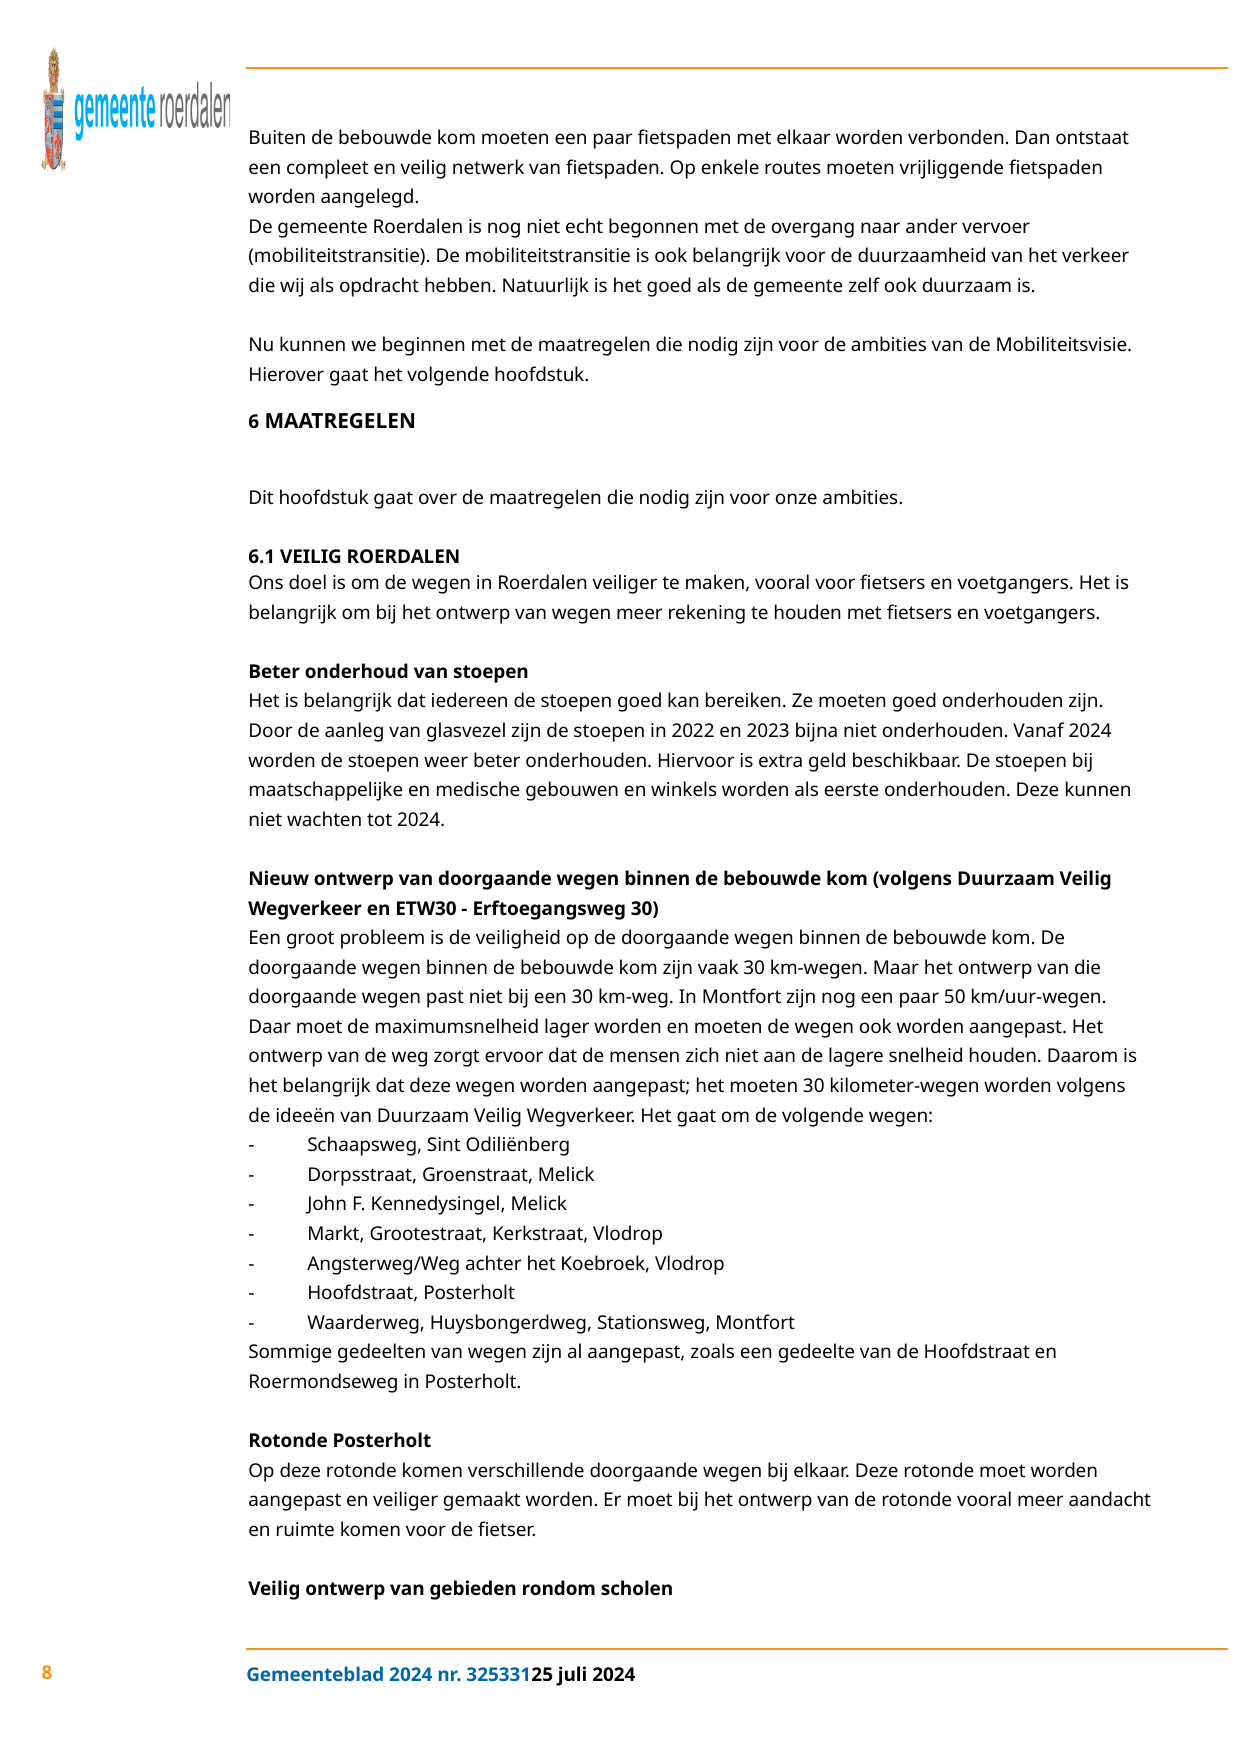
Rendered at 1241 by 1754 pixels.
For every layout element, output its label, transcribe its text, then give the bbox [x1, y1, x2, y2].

list Angsterweg/Weg achter het Koebroek, Vlodrop [248, 1250, 1152, 1275]
text Een groot probleem is de veiligheid op de doorgaande wegen binnen de bebouwde kom. De doorgaande wegen binnen de bebouwde kom zijn vaak 30 km-wegen. Maar het ontwerp van die doorgaande wegen past niet bij een 30 km-weg. In Montfort zijn nog een paar 50 km/uur-wegen. Daar moet de maximumsnelheid lager worden en moeten de wegen ook worden aangepast. Het ontwerp van de weg zorgt ervoor dat de mensen zich niet aan de lagere snelheid houden. Daarom is het belangrijk dat deze wegen worden aangepast; het moeten 30 kilometer-wegen worden volgens de ideeën van Duurzaam Veilig Wegverkeer. Het gaat om de volgende wegen: [248, 924, 1152, 1127]
list Waarderweg, Huysbongerdweg, Stationsweg, Montfort [248, 1309, 1152, 1334]
text Beter onderhoud van stoepen [248, 658, 1152, 684]
list Dorpsstraat, Groenstraat, Melick [248, 1161, 1152, 1187]
text Ons doel is om de wegen in Roerdalen veiliger te maken, vooral voor fietsers en voetgangers. Het is belangrijk om bij het ontwerp van wegen meer rekening te houden met fietsers en voetgangers. [248, 569, 1152, 624]
text Sommige gedeelten van wegen zijn al aangepast, zoals een gedeelte van de Hoofdstraat en Roermondseweg in Posterholt. [248, 1338, 1152, 1394]
text Op deze rotonde komen verschillende doorgaande wegen bij elkaar. Deze rotonde moet worden aangepast en veiliger gemaakt worden. Er moet bij het ontwerp van de rotonde vooral meer aandacht en ruimte komen voor de fietser. [248, 1457, 1152, 1542]
text Buiten de bebouwde kom moeten een paar fietspaden met elkaar worden verbonden. Dan ontstaat een compleet en veilig netwerk van fietspaden. Op enkele routes moeten vrijliggende fietspaden worden aangelegd. [248, 124, 1152, 209]
text Veilig ontwerp van gebieden rondom scholen [248, 1575, 1152, 1601]
text 6.1 VEILIG ROERDALEN [248, 543, 1152, 569]
text Dit hoofdstuk gaat over de maatregelen die nodig zijn voor onze ambities. [248, 484, 1152, 510]
list Markt, Grootestraat, Kerkstraat, Vlodrop [248, 1220, 1152, 1246]
text De gemeente Roerdalen is nog niet echt begonnen met de overgang naar ander vervoer (mobiliteitstransitie). De mobiliteitstransitie is ook belangrijk voor de duurzaamheid van het verkeer die wij als opdracht hebben. Natuurlijk is het goed als de gemeente zelf ook duurzaam is. [248, 213, 1152, 298]
text Rotonde Posterholt [248, 1427, 1152, 1453]
picture [41, 47, 231, 172]
text 6 MAATREGELEN [248, 407, 1152, 435]
text Nieuw ontwerp van doorgaande wegen binnen de bebouwde kom (volgens Duurzaam Veilig Wegverkeer en ETW30 - Erftoegangsweg 30) [248, 865, 1152, 920]
list Schaapsweg, Sint Odiliënberg [248, 1131, 1152, 1157]
list Hoofdstraat, Posterholt [248, 1279, 1152, 1305]
text Het is belangrijk dat iedereen de stoepen goed kan bereiken. Ze moeten goed onderhouden zijn. Door de aanleg van glasvezel zijn de stoepen in 2022 en 2023 bijna niet onderhouden. Vanaf 2024 worden de stoepen weer beter onderhouden. Hiervoor is extra geld beschikbaar. De stoepen bij maatschappelijke en medische gebouwen en winkels worden als eerste onderhouden. Deze kunnen niet wachten tot 2024. [248, 688, 1152, 832]
list John F. Kennedysingel, Melick [248, 1191, 1152, 1216]
text Nu kunnen we beginnen met de maatregelen die nodig zijn voor de ambities van de Mobiliteitsvisie. Hierover gaat het volgende hoofdstuk. [248, 331, 1152, 387]
